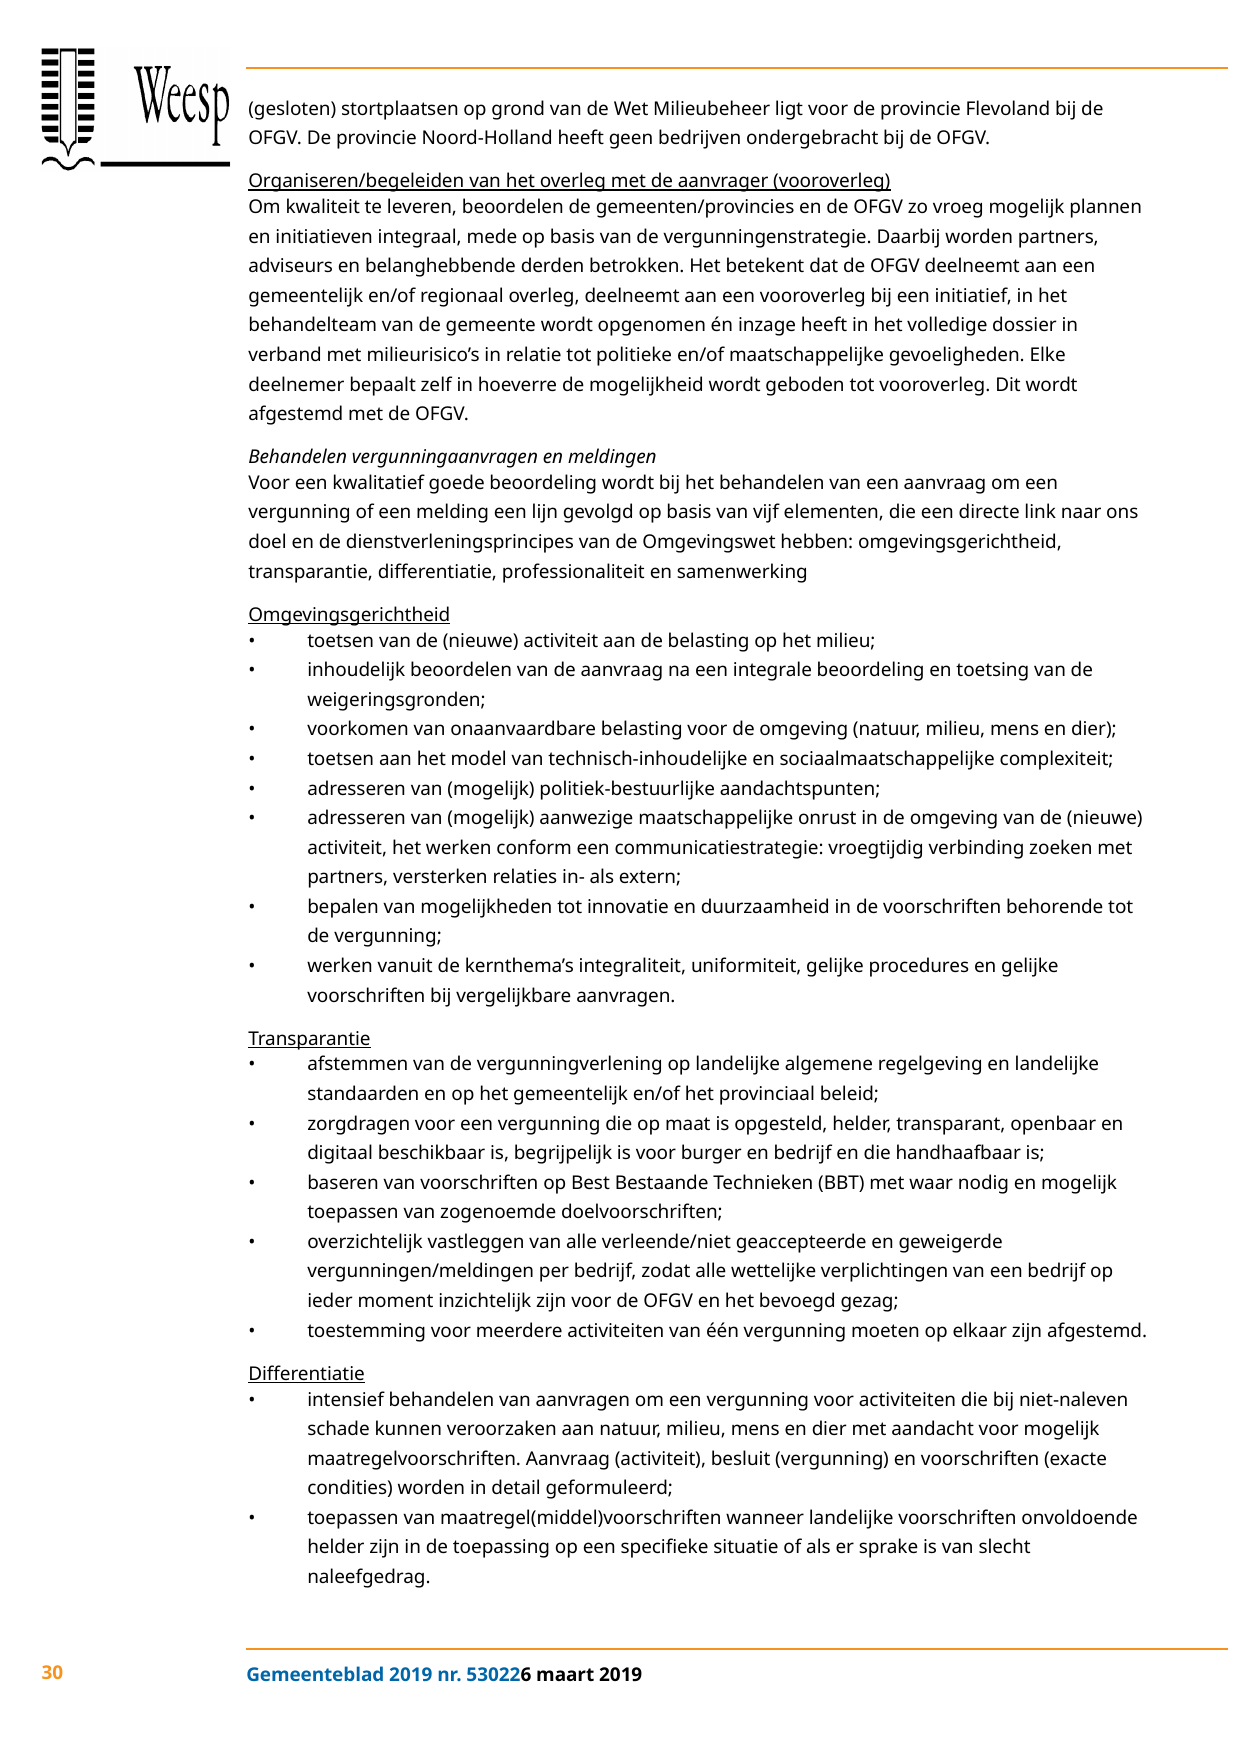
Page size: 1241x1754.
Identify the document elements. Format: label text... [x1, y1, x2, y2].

list adresseren van (mogelijk) aanwezige maatschappelijke onrust in de omgeving van de (nieuwe) activiteit, het werken conform een communicatiestrategie: vroegtijdig verbinding zoeken met partners, versterken relaties in- als extern; [248, 804, 1152, 889]
list werken vanuit de kernthema’s integraliteit, uniformiteit, gelijke procedures en gelijke voorschriften bij vergelijkbare aanvragen. [248, 952, 1152, 1007]
list toestemming voor meerdere activiteiten van één vergunning moeten op elkaar zijn afgestemd. [248, 1317, 1152, 1343]
text Omgevingsgerichtheid [248, 601, 1152, 627]
picture [41, 47, 231, 172]
text Voor een kwalitatief goede beoordeling wordt bij het behandelen van een aanvraag om een vergunning of een melding een lijn gevolgd op basis van vijf elementen, die een directe link naar ons doel en de dienstverleningsprincipes van de Omgevingswet hebben: omgevingsgerichtheid, transparantie, differentiatie, professionaliteit en samenwerking [248, 469, 1152, 584]
list zorgdragen voor een vergunning die op maat is opgesteld, helder, transparant, openbaar en digitaal beschikbaar is, begrijpelijk is voor burger en bedrijf en die handhaafbaar is; [248, 1110, 1152, 1165]
list voorkomen van onaanvaardbare belasting voor de omgeving (natuur, milieu, mens en dier); [248, 716, 1152, 741]
list adresseren van (mogelijk) politiek-bestuurlijke aandachtspunten; [248, 775, 1152, 800]
list baseren van voorschriften op Best Bestaande Technieken (BBT) met waar nodig en mogelijk toepassen van zogenoemde doelvoorschriften; [248, 1169, 1152, 1224]
list overzichtelijk vastleggen van alle verleende/niet geaccepteerde en geweigerde vergunningen/meldingen per bedrijf, zodat alle wettelijke verplichtingen van een bedrijf op ieder moment inzichtelijk zijn voor de OFGV en het bevoegd gezag; [248, 1228, 1152, 1313]
list toetsen van de (nieuwe) activiteit aan de belasting op het milieu; [248, 627, 1152, 652]
list afstemmen van de vergunningverlening op landelijke algemene regelgeving en landelijke standaarden en op het gemeentelijk en/of het provinciaal beleid; [248, 1051, 1152, 1106]
list toetsen aan het model van technisch-inhoudelijke en sociaalmaatschappelijke complexiteit; [248, 745, 1152, 771]
text Differentiatie [248, 1360, 1152, 1386]
text (gesloten) stortplaatsen op grond van de Wet Milieubeheer ligt voor de provincie Flevoland bij de OFGV. De provincie Noord-Holland heeft geen bedrijven ondergebracht bij de OFGV. [248, 95, 1152, 150]
text Behandelen vergunningaanvragen en meldingen [248, 443, 1152, 469]
list bepalen van mogelijkheden tot innovatie en duurzaamheid in de voorschriften behorende tot de vergunning; [248, 893, 1152, 948]
text Organiseren/begeleiden van het overleg met de aanvrager (vooroverleg) [248, 167, 1152, 193]
list inhoudelijk beoordelen van de aanvraag na een integrale beoordeling en toetsing van de weigeringsgronden; [248, 656, 1152, 712]
text Om kwaliteit te leveren, beoordelen de gemeenten/provincies en de OFGV zo vroeg mogelijk plannen en initiatieven integraal, mede op basis van de vergunningenstrategie. Daarbij worden partners, adviseurs en belanghebbende derden betrokken. Het betekent dat de OFGV deelneemt aan een gemeentelijk en/of regionaal overleg, deelneemt aan een vooroverleg bij een initiatief, in het behandelteam van de gemeente wordt opgenomen én inzage heeft in het volledige dossier in verband met milieurisico’s in relatie tot politieke en/of maatschappelijke gevoeligheden. Elke deelnemer bepaalt zelf in hoeverre de mogelijkheid wordt geboden tot vooroverleg. Dit wordt afgestemd met de OFGV. [248, 193, 1152, 426]
text Transparantie [248, 1025, 1152, 1051]
list toepassen van maatregel(middel)voorschriften wanneer landelijke voorschriften onvoldoende helder zijn in de toepassing op een specifieke situatie of als er sprake is van slecht naleefgedrag. [248, 1504, 1152, 1589]
list intensief behandelen van aanvragen om een vergunning voor activiteiten die bij niet-naleven schade kunnen veroorzaken aan natuur, milieu, mens en dier met aandacht voor mogelijk maatregelvoorschriften. Aanvraag (activiteit), besluit (vergunning) en voorschriften (exacte condities) worden in detail geformuleerd; [248, 1386, 1152, 1500]
